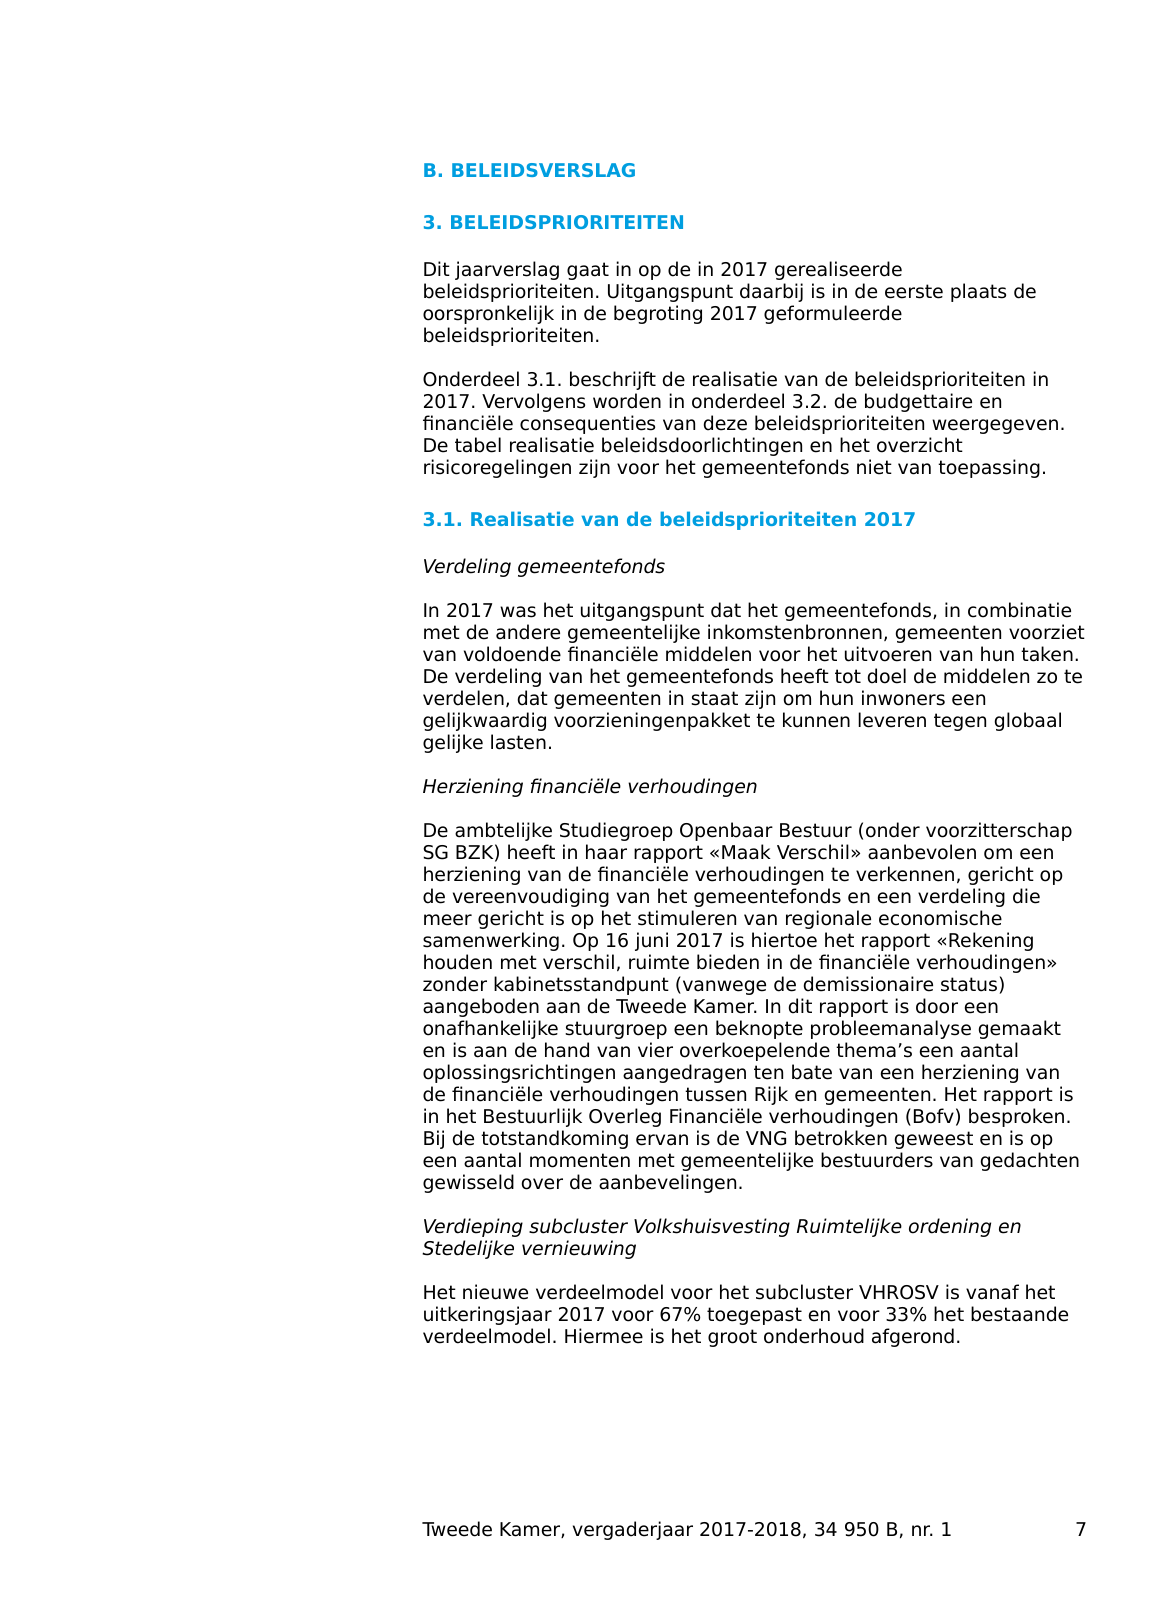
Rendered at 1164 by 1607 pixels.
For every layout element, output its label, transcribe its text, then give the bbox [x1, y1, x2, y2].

text De ambtelijke Studiegroep Openbaar Bestuur (onder voorzitterschap SG BZK) heeft in haar rapport «Maak Verschil» aanbevolen om een herziening van de financiële verhoudingen te verkennen, gericht op de vereenvoudiging van het gemeentefonds en een verdeling die meer gericht is op het stimuleren van regionale economische samenwerking. Op 16 juni 2017 is hiertoe het rapport «Rekening houden met verschil, ruimte bieden in de financiële verhoudingen» zonder kabinetsstandpunt (vanwege de demissionaire status) aangeboden aan de Tweede Kamer. In dit rapport is door een onafhankelijke stuurgroep een beknopte probleemanalyse gemaakt en is aan de hand van vier overkoepelende thema’s een aantal oplossingsrichtingen aangedragen ten bate van een herziening van de financiële verhoudingen tussen Rijk en gemeenten. Het rapport is in het Bestuurlijk Overleg Financiële verhoudingen (Bofv) besproken. Bij de totstandkoming ervan is de VNG betrokken geweest en is op een aantal momenten met gemeentelijke bestuurders van gedachten gewisseld over de aanbevelingen. [422, 820, 1087, 1194]
text Dit jaarverslag gaat in op de in 2017 gerealiseerde beleidsprioriteiten. Uitgangspunt daarbij is in de eerste plaats de oorspronkelijk in de begroting 2017 geformuleerde beleidsprioriteiten. [422, 259, 1087, 347]
text In 2017 was het uitgangspunt dat het gemeentefonds, in combinatie met de andere gemeentelijke inkomstenbronnen, gemeenten voorziet van voldoende financiële middelen voor het uitvoeren van hun taken. De verdeling van het gemeentefonds heeft tot doel de middelen zo te verdelen, dat gemeenten in staat zijn om hun inwoners een gelijkwaardig voorzieningenpakket te kunnen leveren tegen globaal gelijke lasten. [422, 600, 1087, 754]
subtitle 3.1. Realisatie van de beleidsprioriteiten 2017 [422, 509, 1087, 531]
subtitle 3. BELEIDSPRIORITEITEN [422, 212, 1087, 234]
subtitle Herziening financiële verhoudingen [422, 776, 1087, 798]
subtitle B. BELEIDSVERSLAG [422, 160, 1087, 182]
text Onderdeel 3.1. beschrijft de realisatie van de beleidsprioriteiten in 2017. Vervolgens worden in onderdeel 3.2. de budgettaire en financiële consequenties van deze beleidsprioriteiten weergegeven. De tabel realisatie beleidsdoorlichtingen en het overzicht risicoregelingen zijn voor het gemeentefonds niet van toepassing. [422, 369, 1087, 479]
subtitle Verdeling gemeentefonds [422, 556, 1087, 578]
subtitle Verdieping subcluster Volkshuisvesting Ruimtelijke ordening en Stedelijke vernieuwing [422, 1216, 1087, 1260]
text Het nieuwe verdeelmodel voor het subcluster VHROSV is vanaf het uitkeringsjaar 2017 voor 67% toegepast en voor 33% het bestaande verdeelmodel. Hiermee is het groot onderhoud afgerond. [422, 1282, 1087, 1348]
